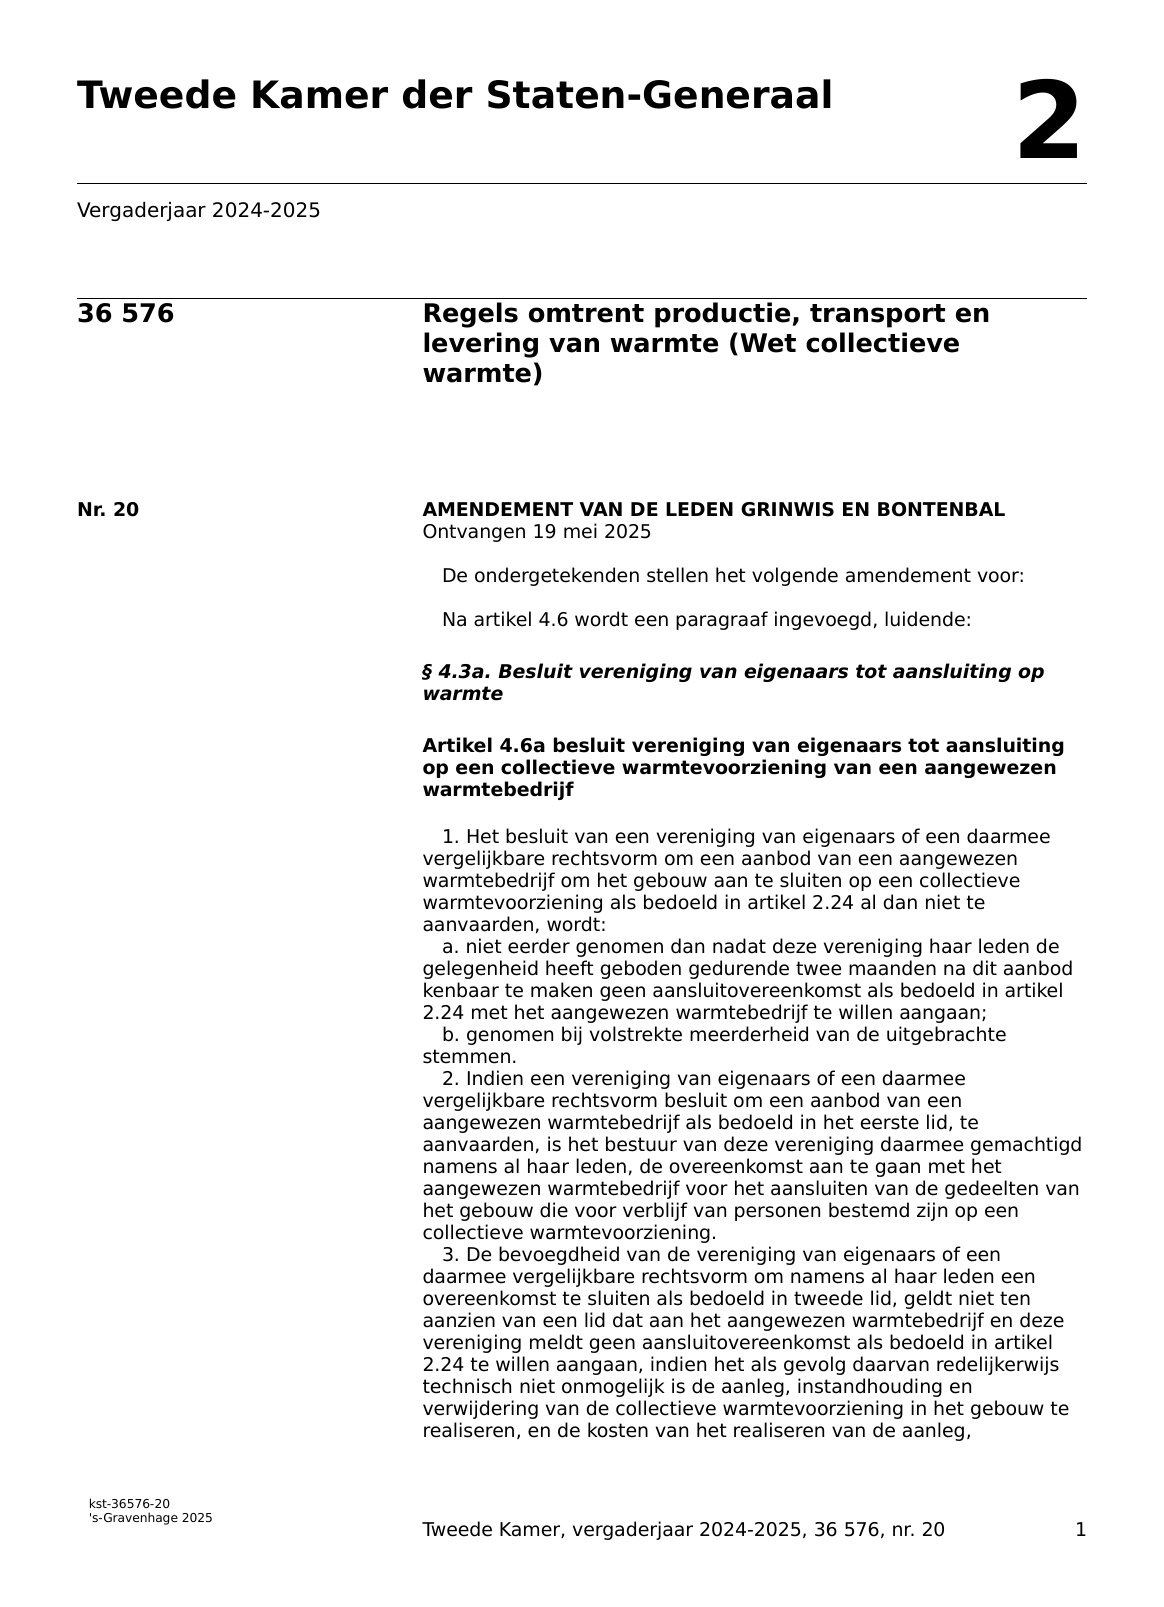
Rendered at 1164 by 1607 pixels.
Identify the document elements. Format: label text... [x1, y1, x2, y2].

text 1. Het besluit van een vereniging van eigenaars of een daarmee vergelijkbare rechtsvorm om een aanbod van een aangewezen warmtebedrijf om het gebouw aan te sluiten op een collectieve warmtevoorziening als bedoeld in artikel 2.24 al dan niet te aanvaarden, wordt: [422, 826, 1087, 936]
table_header 2 [886, 59, 1087, 183]
subtitle Artikel 4.6a besluit vereniging van eigenaars tot aansluiting op een collectieve warmtevoorziening van een aangewezen warmtebedrijf [422, 735, 1087, 801]
text kst-36576-20 [88, 1497, 323, 1511]
text 's-Gravenhage 2025 [88, 1511, 323, 1525]
text Na artikel 4.6 wordt een paragraaf ingevoegd, luidende: [422, 609, 1087, 631]
table_cell Vergaderjaar 2024-2025 [77, 184, 1087, 298]
text 2. Indien een vereniging van eigenaars of een daarmee vergelijkbare rechtsvorm besluit om een aanbod van een aangewezen warmtebedrijf als bedoeld in het eerste lid, te aanvaarden, is het bestuur van deze vereniging daarmee gemachtigd namens al haar leden, de overeenkomst aan te gaan met het aangewezen warmtebedrijf voor het aansluiten van de gedeelten van het gebouw die voor verblijf van personen bestemd zijn op een collectieve warmtevoorziening. [422, 1068, 1087, 1244]
text b. genomen bij volstrekte meerderheid van de uitgebrachte stemmen. [422, 1024, 1087, 1068]
text Ontvangen 19 mei 2025 [422, 521, 1087, 543]
table_header Tweede Kamer der Staten-Generaal [77, 59, 886, 183]
subtitle § 4.3a. Besluit vereniging van eigenaars tot aansluiting op warmte [422, 661, 1087, 705]
subtitle Nr. 20 AMENDEMENT VAN DE LEDEN GRINWIS EN BONTENBAL [77, 499, 1087, 521]
text a. niet eerder genomen dan nadat deze vereniging haar leden de gelegenheid heeft geboden gedurende twee maanden na dit aanbod kenbaar te maken geen aansluitovereenkomst als bedoeld in artikel 2.24 met het aangewezen warmtebedrijf te willen aangaan; [422, 936, 1087, 1024]
text De ondergetekenden stellen het volgende amendement voor: [422, 565, 1087, 587]
subtitle 36 576 Regels omtrent productie, transport en levering van warmte (Wet collectieve warmte) [77, 299, 1087, 388]
text 3. De bevoegdheid van de vereniging van eigenaars of een daarmee vergelijkbare rechtsvorm om namens al haar leden een overeenkomst te sluiten als bedoeld in tweede lid, geldt niet ten aanzien van een lid dat aan het aangewezen warmtebedrijf en deze vereniging meldt geen aansluitovereenkomst als bedoeld in artikel 2.24 te willen aangaan, indien het als gevolg daarvan redelijkerwijs technisch niet onmogelijk is de aanleg, instandhouding en verwijdering van de collectieve warmtevoorziening in het gebouw te realiseren, en de kosten van het realiseren van de aanleg, [422, 1244, 1087, 1442]
